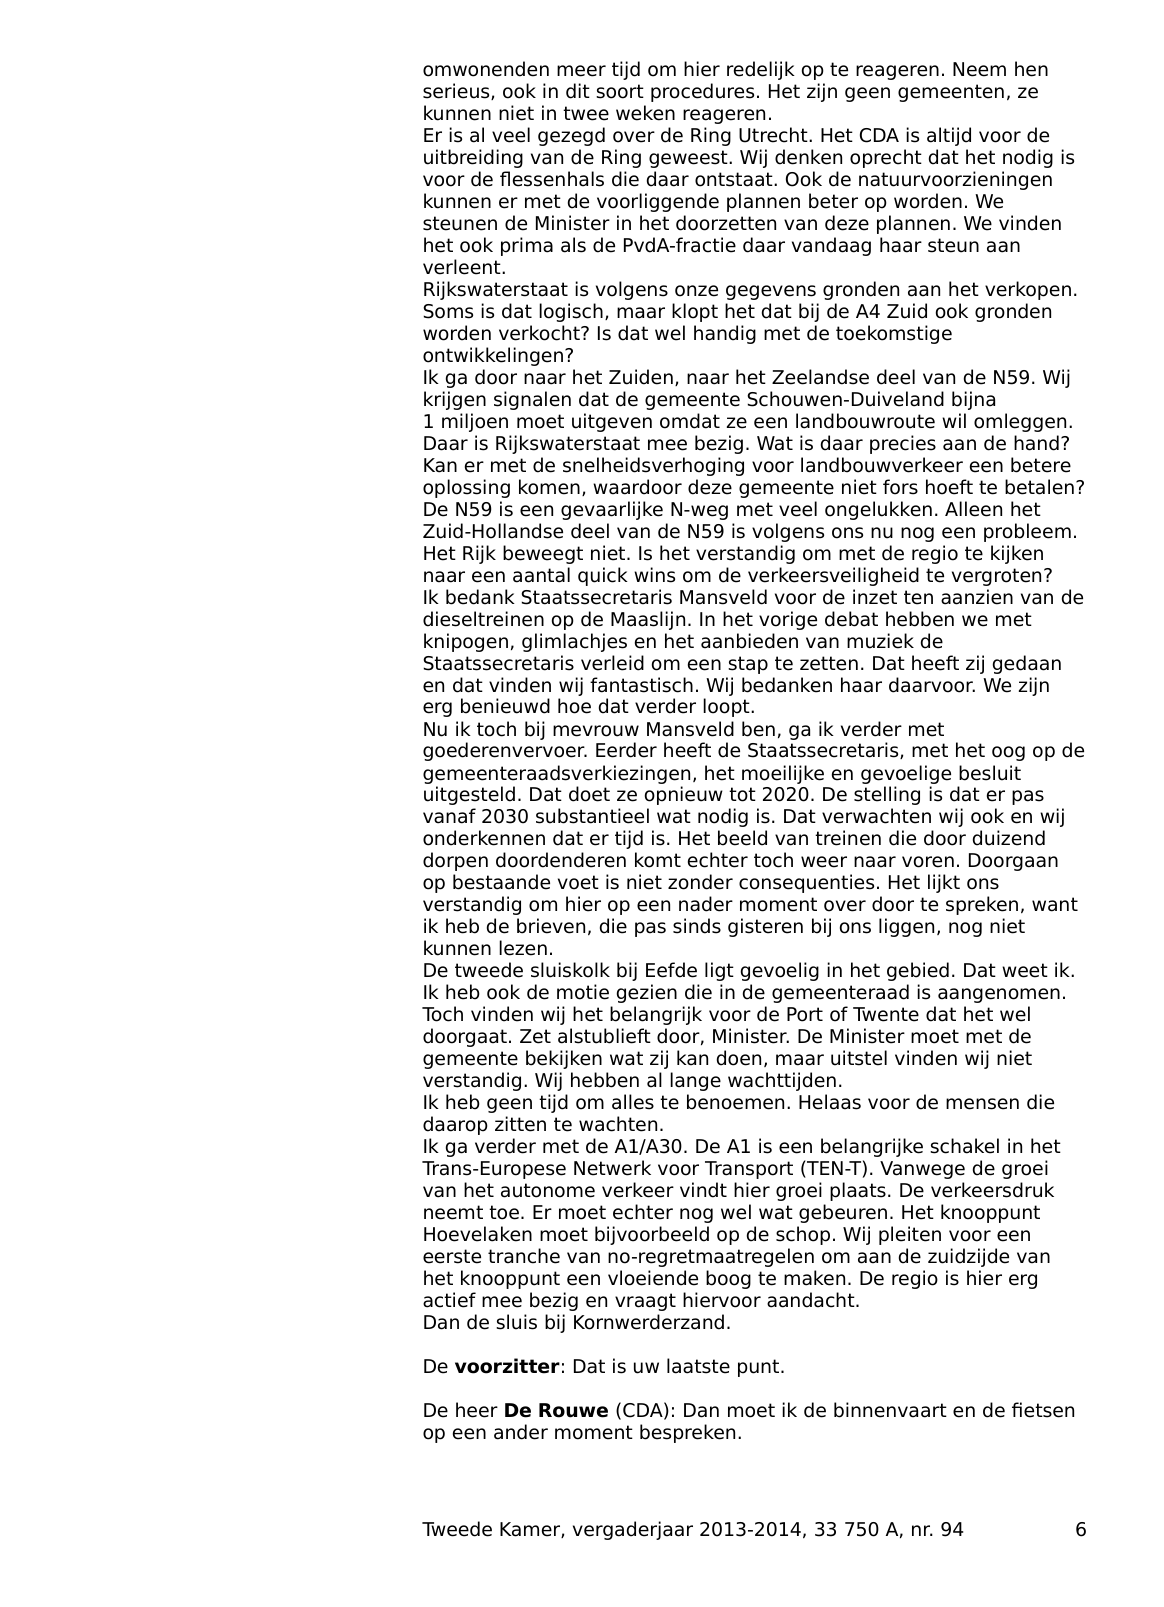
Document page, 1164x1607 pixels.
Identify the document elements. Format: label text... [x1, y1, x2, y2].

text Dan de sluis bij Kornwerderzand. [422, 1312, 1087, 1334]
text De voorzitter: Dat is uw laatste punt. [422, 1356, 1087, 1378]
text Ik ga door naar het Zuiden, naar het Zeelandse deel van de N59. Wij krijgen signalen dat de gemeente Schouwen-Duiveland bijna 1 miljoen moet uitgeven omdat ze een landbouwroute wil omleggen. Daar is Rijkswaterstaat mee bezig. Wat is daar precies aan de hand? Kan er met de snelheidsverhoging voor landbouwverkeer een betere oplossing komen, waardoor deze gemeente niet fors hoeft te betalen? [422, 367, 1087, 499]
text De N59 is een gevaarlijke N-weg met veel ongelukken. Alleen het Zuid-Hollandse deel van de N59 is volgens ons nu nog een probleem. Het Rijk beweegt niet. Is het verstandig om met de regio te kijken naar een aantal quick wins om de verkeersveiligheid te vergroten? [422, 499, 1087, 587]
text omwonenden meer tijd om hier redelijk op te reageren. Neem hen serieus, ook in dit soort procedures. Het zijn geen gemeenten, ze kunnen niet in twee weken reageren. [422, 59, 1087, 125]
text De tweede sluiskolk bij Eefde ligt gevoelig in het gebied. Dat weet ik. Ik heb ook de motie gezien die in de gemeenteraad is aangenomen. Toch vinden wij het belangrijk voor de Port of Twente dat het wel doorgaat. Zet alstublieft door, Minister. De Minister moet met de gemeente bekijken wat zij kan doen, maar uitstel vinden wij niet verstandig. Wij hebben al lange wachttijden. [422, 960, 1087, 1092]
text Er is al veel gezegd over de Ring Utrecht. Het CDA is altijd voor de uitbreiding van de Ring geweest. Wij denken oprecht dat het nodig is voor de flessenhals die daar ontstaat. Ook de natuurvoorzieningen kunnen er met de voorliggende plannen beter op worden. We steunen de Minister in het doorzetten van deze plannen. We vinden het ook prima als de PvdA-fractie daar vandaag haar steun aan verleent. [422, 125, 1087, 279]
text Rijkswaterstaat is volgens onze gegevens gronden aan het verkopen. Soms is dat logisch, maar klopt het dat bij de A4 Zuid ook gronden worden verkocht? Is dat wel handig met de toekomstige ontwikkelingen? [422, 279, 1087, 367]
text Ik heb geen tijd om alles te benoemen. Helaas voor de mensen die daarop zitten te wachten. [422, 1092, 1087, 1136]
text De heer De Rouwe (CDA): Dan moet ik de binnenvaart en de fietsen op een ander moment bespreken. [422, 1400, 1087, 1444]
text Ik ga verder met de A1/A30. De A1 is een belangrijke schakel in het Trans-Europese Netwerk voor Transport (TEN-T). Vanwege de groei van het autonome verkeer vindt hier groei plaats. De verkeersdruk neemt toe. Er moet echter nog wel wat gebeuren. Het knooppunt Hoevelaken moet bijvoorbeeld op de schop. Wij pleiten voor een eerste tranche van no-regretmaatregelen om aan de zuidzijde van het knooppunt een vloeiende boog te maken. De regio is hier erg actief mee bezig en vraagt hiervoor aandacht. [422, 1136, 1087, 1312]
text Ik bedank Staatssecretaris Mansveld voor de inzet ten aanzien van de dieseltreinen op de Maaslijn. In het vorige debat hebben we met knipogen, glimlachjes en het aanbieden van muziek de Staatssecretaris verleid om een stap te zetten. Dat heeft zij gedaan en dat vinden wij fantastisch. Wij bedanken haar daarvoor. We zijn erg benieuwd hoe dat verder loopt. [422, 587, 1087, 718]
text Nu ik toch bij mevrouw Mansveld ben, ga ik verder met goederenvervoer. Eerder heeft de Staatssecretaris, met het oog op de gemeenteraadsverkiezingen, het moeilijke en gevoelige besluit uitgesteld. Dat doet ze opnieuw tot 2020. De stelling is dat er pas vanaf 2030 substantieel wat nodig is. Dat verwachten wij ook en wij onderkennen dat er tijd is. Het beeld van treinen die door duizend dorpen doordenderen komt echter toch weer naar voren. Doorgaan op bestaande voet is niet zonder consequenties. Het lijkt ons verstandig om hier op een nader moment over door te spreken, want ik heb de brieven, die pas sinds gisteren bij ons liggen, nog niet kunnen lezen. [422, 718, 1087, 960]
